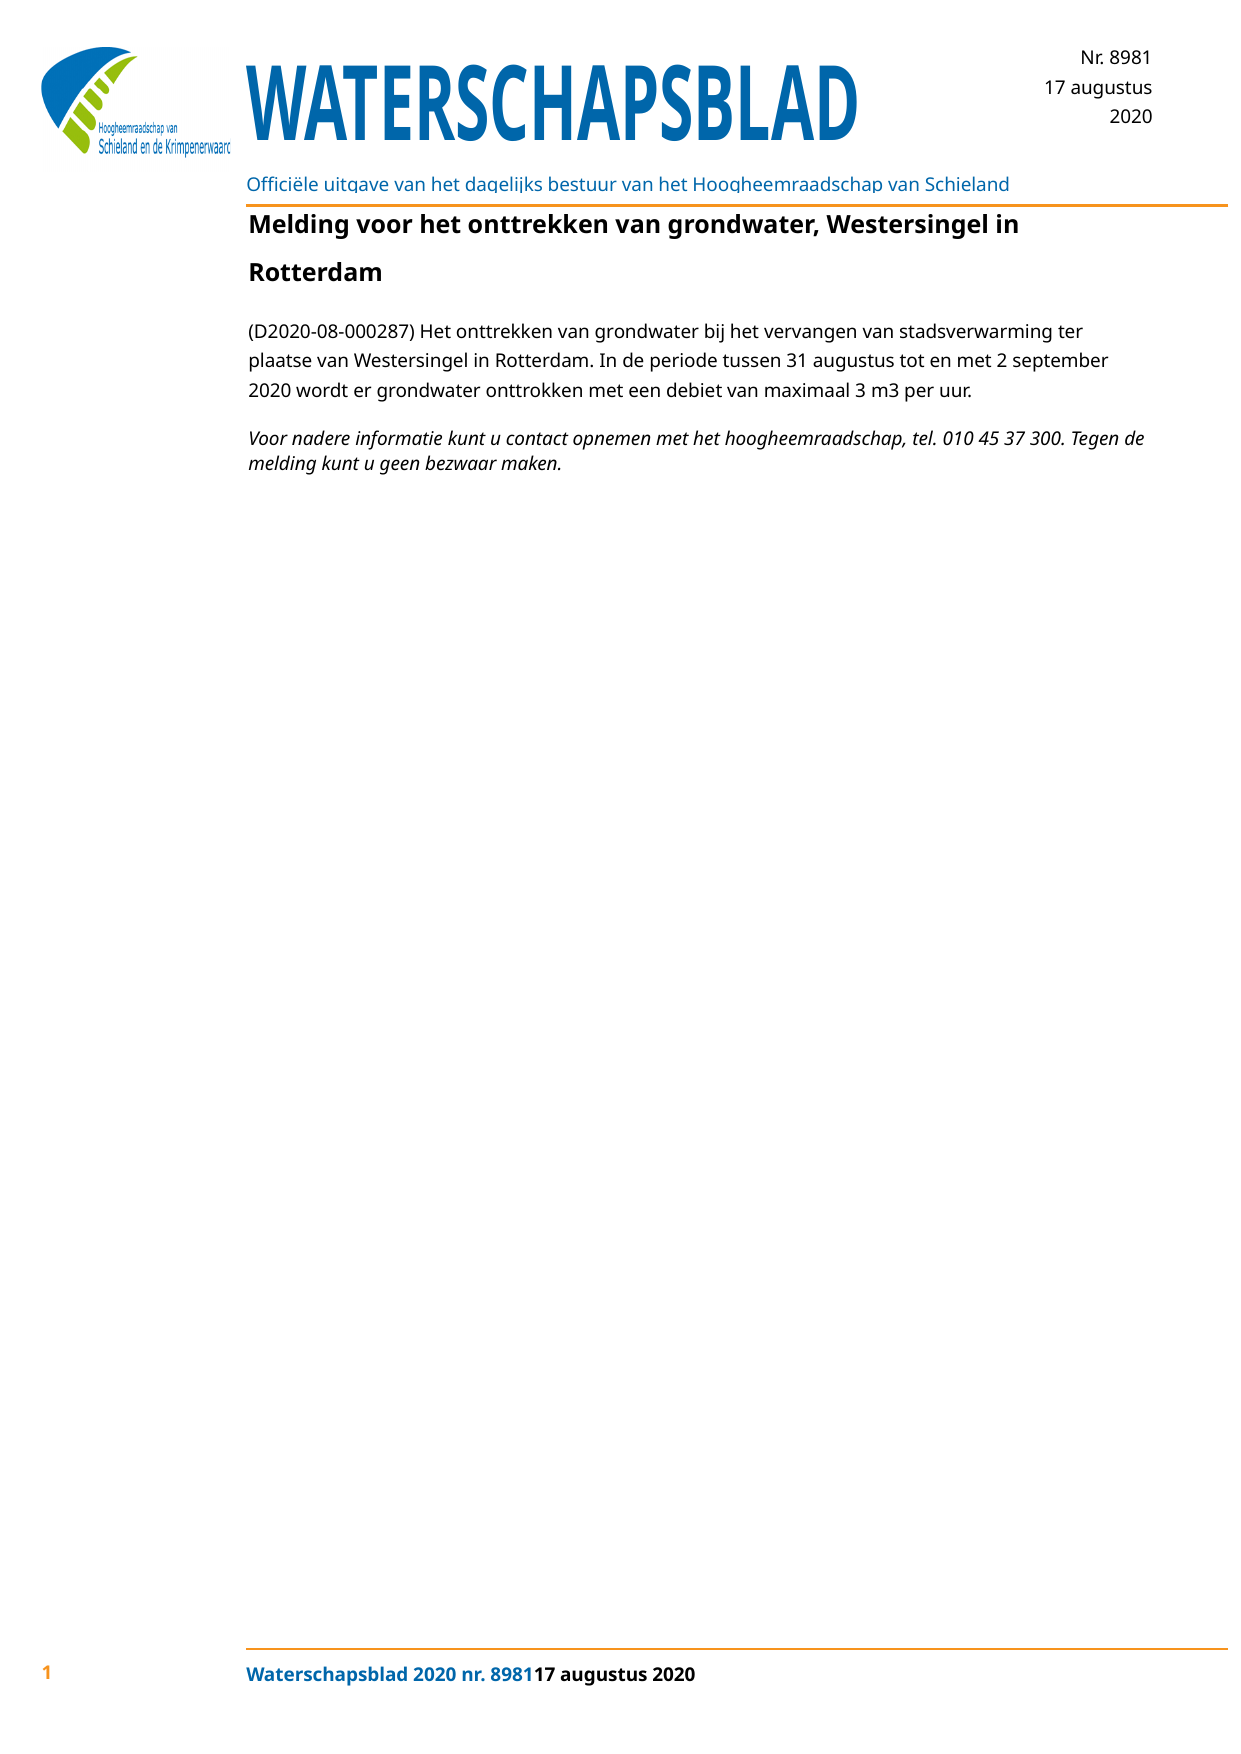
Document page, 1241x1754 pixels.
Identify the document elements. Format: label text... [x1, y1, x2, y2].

text (D2020-08-000287) Het onttrekken van grondwater bij het vervangen van stadsverwarming ter plaatse van Westersingel in Rotterdam. In de periode tussen 31 augustus tot en met 2 september 2020 wordt er grondwater onttrokken met een debiet van maximaal 3 m3 per uur. [248, 318, 1152, 403]
text Voor nadere informatie kunt u contact opnemen met het hoogheemraadschap, tel. 010 45 37 300. Tegen de melding kunt u geen bezwaar maken. [248, 425, 1152, 476]
picture [41, 47, 231, 172]
text Melding voor het onttrekken van grondwater, Westersingel in Rotterdam [248, 207, 1152, 288]
